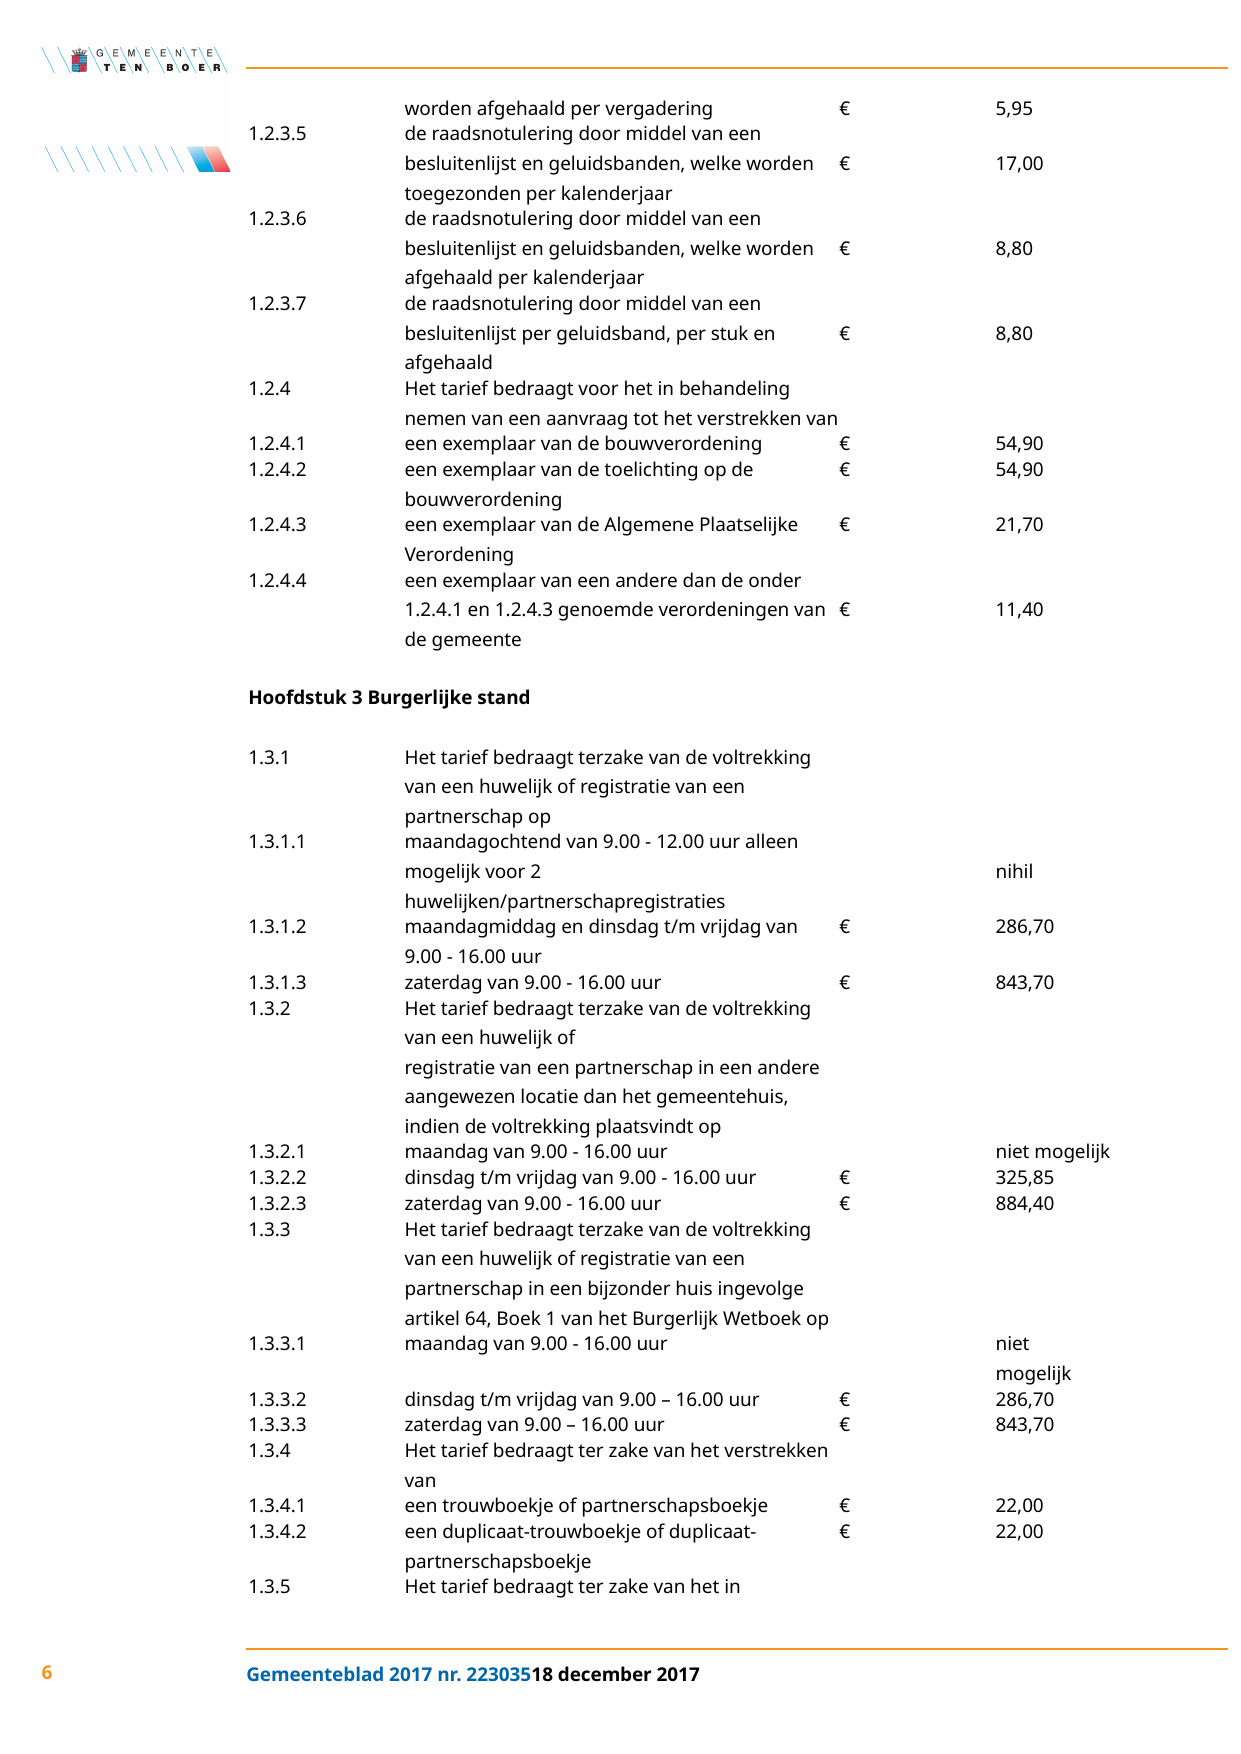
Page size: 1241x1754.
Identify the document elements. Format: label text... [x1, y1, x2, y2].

picture [41, 47, 231, 172]
table_cell de raadsnotulering door middel van een besluitenlijst en geluidsbanden, welke worden afgehaald per kalenderjaar [404, 205, 839, 290]
table_cell 1.3.2.2 [248, 1165, 404, 1190]
table_cell een exemplaar van de toelichting op de bouwverordening [404, 456, 839, 512]
table_cell 1.2.4 [248, 375, 404, 431]
table_cell een exemplaar van de Algemene Plaatselijke Verordening [404, 512, 839, 567]
table_cell [995, 1437, 1152, 1492]
table_cell worden afgehaald per vergadering [404, 95, 839, 121]
table_header Het tarief bedraagt terzake van de voltrekking van een huwelijk of registratie van een partnerschap op [404, 744, 839, 829]
table_cell 1.3.1.3 [248, 969, 404, 995]
table_cell 1.2.3.7 [248, 290, 404, 375]
table_cell de raadsnotulering door middel van een besluitenlijst en geluidsbanden, welke worden toegezonden per kalenderjaar [404, 121, 839, 205]
table_cell 17,00 [995, 121, 1152, 205]
table_cell niet mogelijk [995, 1330, 1152, 1386]
table_cell Het tarief bedraagt voor het in behandeling nemen van een aanvraag tot het verstrekken van [404, 375, 839, 431]
table_cell 1.3.2.3 [248, 1190, 404, 1216]
table_cell 1.3.5 [248, 1574, 404, 1599]
table_cell 21,70 [995, 512, 1152, 567]
table_cell [839, 1139, 995, 1164]
table_cell € [839, 1190, 995, 1216]
table_cell 5,95 [995, 95, 1152, 121]
table_cell € [839, 95, 995, 121]
table_cell een trouwboekje of partnerschapsboekje [404, 1493, 839, 1518]
table_cell € [839, 567, 995, 652]
table_cell € [839, 456, 995, 512]
table_cell Het tarief bedraagt terzake van de voltrekking van een huwelijk of registratie van een partnerschap in een bijzonder huis ingevolge artikel 64, Boek 1 van het Burgerlijk Wetboek op [404, 1216, 839, 1330]
table_cell Het tarief bedraagt ter zake van het verstrekken van [404, 1437, 839, 1492]
table_cell 1.3.3.3 [248, 1411, 404, 1437]
table_cell € [839, 121, 995, 205]
table_header [839, 744, 995, 829]
table_cell € [839, 914, 995, 969]
table_cell 1.2.3.5 [248, 121, 404, 205]
table_cell € [839, 969, 995, 995]
table_cell € [839, 431, 995, 456]
table_cell 54,90 [995, 456, 1152, 512]
table_cell 1.3.4.1 [248, 1493, 404, 1518]
table_cell 843,70 [995, 1411, 1152, 1437]
table_cell € [839, 1493, 995, 1518]
table_cell 8,80 [995, 205, 1152, 290]
table_cell € [839, 512, 995, 567]
table_cell maandagmiddag en dinsdag t/m vrijdag van 9.00 - 16.00 uur [404, 914, 839, 969]
table_cell 1.3.1.2 [248, 914, 404, 969]
table_cell [839, 375, 995, 431]
table_cell maandag van 9.00 - 16.00 uur [404, 1139, 839, 1164]
table_cell [839, 1216, 995, 1330]
table_cell € [839, 205, 995, 290]
table_cell [839, 829, 995, 914]
table_cell 884,40 [995, 1190, 1152, 1216]
table_cell [995, 995, 1152, 1139]
table_cell 1.3.1.1 [248, 829, 404, 914]
table_cell € [839, 1518, 995, 1573]
table_cell Het tarief bedraagt terzake van de voltrekking van een huwelijk of registratie van een partnerschap in een andere aangewezen locatie dan het gemeentehuis, indien de voltrekking plaatsvindt op [404, 995, 839, 1139]
table_cell 1.3.3.1 [248, 1330, 404, 1386]
table_cell maandag van 9.00 - 16.00 uur [404, 1330, 839, 1386]
table_cell [839, 1574, 995, 1599]
table_cell nihil [995, 829, 1152, 914]
table_cell [248, 95, 404, 121]
table_cell 54,90 [995, 431, 1152, 456]
text Hoofdstuk 3 Burgerlijke stand [248, 684, 1152, 710]
table_header [995, 744, 1152, 829]
table_cell 1.2.4.2 [248, 456, 404, 512]
table_cell 8,80 [995, 290, 1152, 375]
table_cell 1.3.4 [248, 1437, 404, 1492]
table_cell dinsdag t/m vrijdag van 9.00 - 16.00 uur [404, 1165, 839, 1190]
table_cell zaterdag van 9.00 - 16.00 uur [404, 1190, 839, 1216]
table_cell de raadsnotulering door middel van een besluitenlijst per geluidsband, per stuk en afgehaald [404, 290, 839, 375]
table_cell 1.3.3 [248, 1216, 404, 1330]
table_cell zaterdag van 9.00 – 16.00 uur [404, 1411, 839, 1437]
table_cell Het tarief bedraagt ter zake van het in [404, 1574, 839, 1599]
table_cell dinsdag t/m vrijdag van 9.00 – 16.00 uur [404, 1386, 839, 1411]
table_cell 286,70 [995, 1386, 1152, 1411]
table_cell 1.2.4.3 [248, 512, 404, 567]
table_cell 1.3.2.1 [248, 1139, 404, 1164]
table_cell een duplicaat-trouwboekje of duplicaat-partnerschapsboekje [404, 1518, 839, 1573]
table_cell een exemplaar van de bouwverordening [404, 431, 839, 456]
table_cell 1.3.4.2 [248, 1518, 404, 1573]
table_cell maandagochtend van 9.00 - 12.00 uur alleen mogelijk voor 2 huwelijken/partnerschapregistraties [404, 829, 839, 914]
table_cell zaterdag van 9.00 - 16.00 uur [404, 969, 839, 995]
table_cell 1.2.4.1 [248, 431, 404, 456]
table_cell een exemplaar van een andere dan de onder 1.2.4.1 en 1.2.4.3 genoemde verordeningen van de gemeente [404, 567, 839, 652]
table_cell 286,70 [995, 914, 1152, 969]
table_cell 1.3.3.2 [248, 1386, 404, 1411]
table_cell 22,00 [995, 1493, 1152, 1518]
table_cell € [839, 1411, 995, 1437]
table_cell 325,85 [995, 1165, 1152, 1190]
table_cell niet mogelijk [995, 1139, 1152, 1164]
table_cell € [839, 1165, 995, 1190]
table_cell 843,70 [995, 969, 1152, 995]
table_cell € [839, 1386, 995, 1411]
table_cell [839, 1437, 995, 1492]
table_cell 22,00 [995, 1518, 1152, 1573]
table_cell 1.3.2 [248, 995, 404, 1139]
table_cell [839, 1330, 995, 1386]
table_cell € [839, 290, 995, 375]
table_cell 11,40 [995, 567, 1152, 652]
table_cell [995, 375, 1152, 431]
table_cell 1.2.3.6 [248, 205, 404, 290]
table_cell 1.2.4.4 [248, 567, 404, 652]
table_cell [839, 995, 995, 1139]
table_cell [995, 1216, 1152, 1330]
table_header 1.3.1 [248, 744, 404, 829]
table_cell [995, 1574, 1152, 1599]
